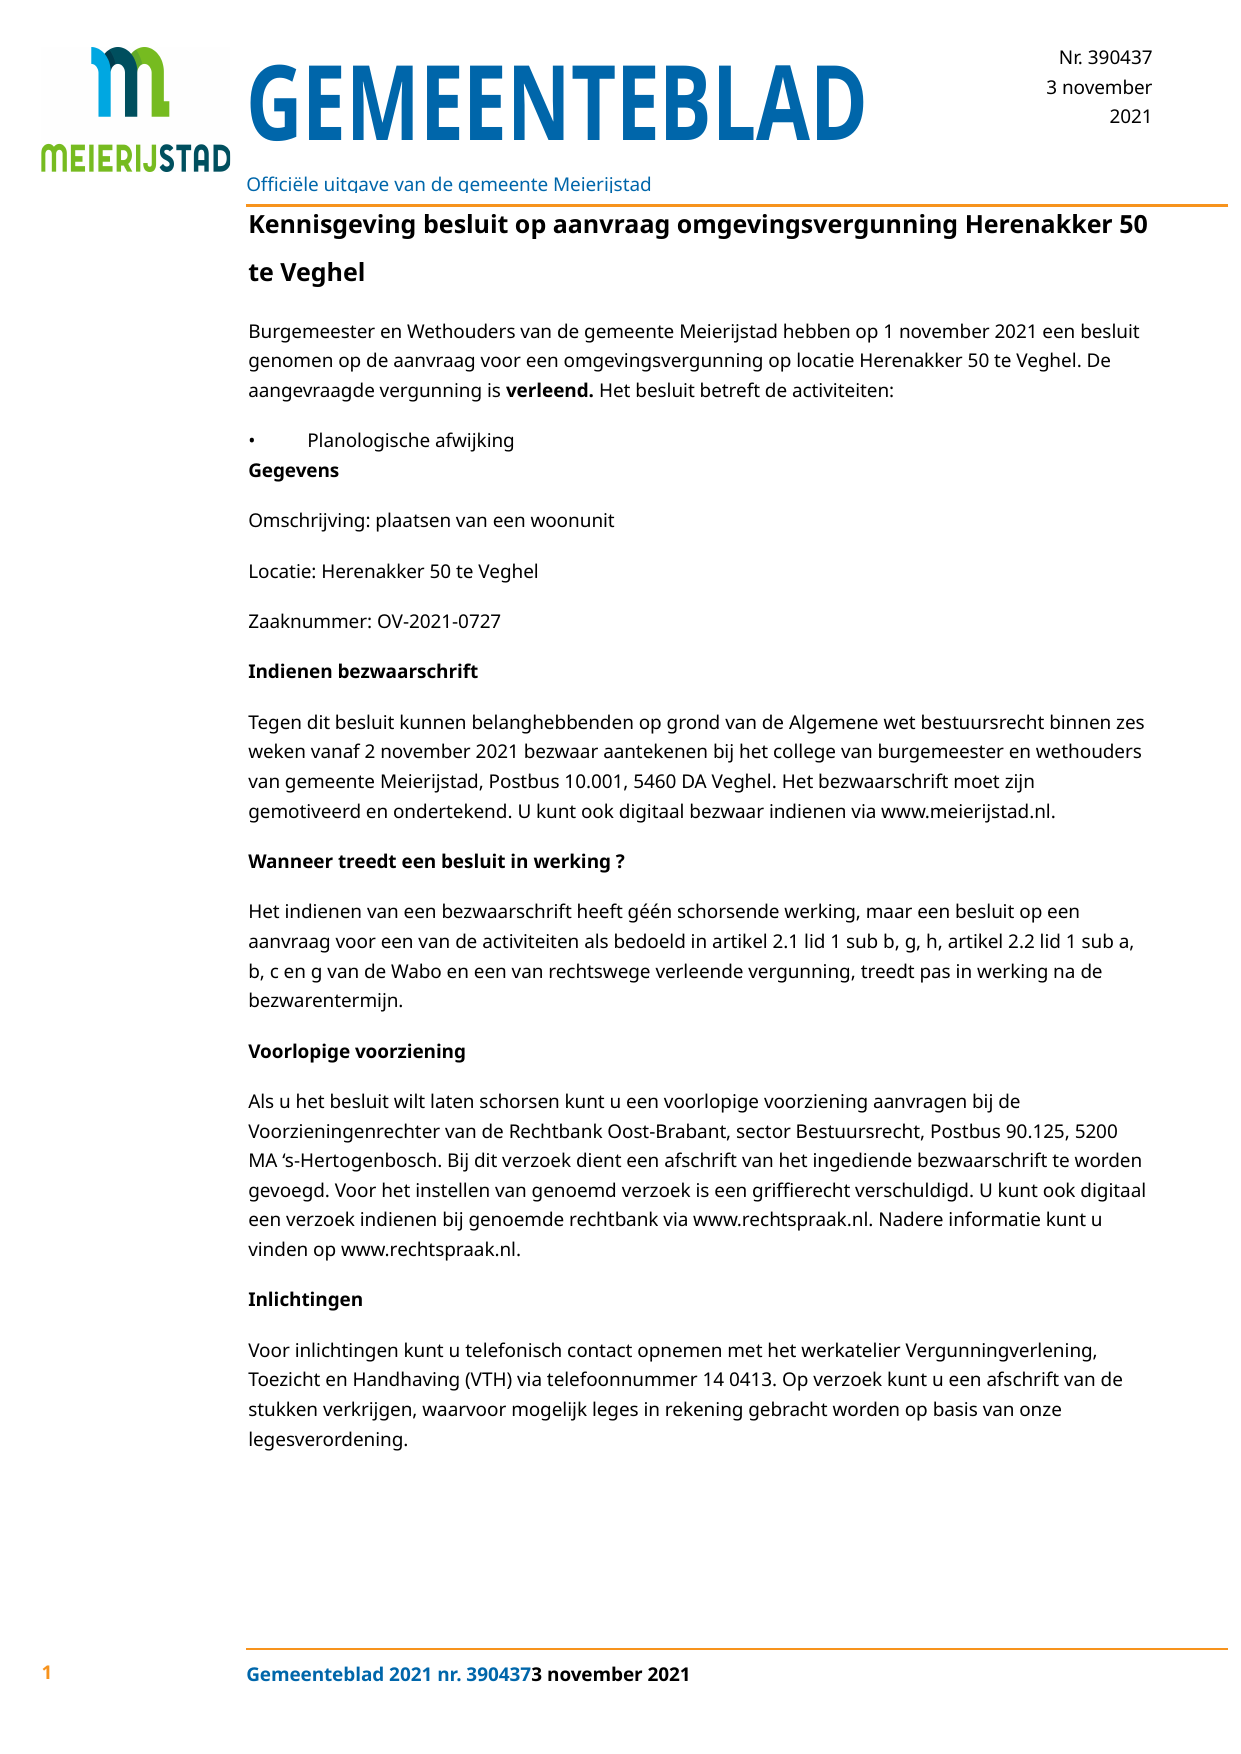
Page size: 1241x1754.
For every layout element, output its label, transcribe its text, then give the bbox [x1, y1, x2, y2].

text Voorlopige voorziening [248, 1038, 1152, 1064]
text Als u het besluit wilt laten schorsen kunt u een voorlopige voorziening aanvragen bij de Voorzieningenrechter van de Rechtbank Oost-Brabant, sector Bestuursrecht, Postbus 90.125, 5200 MA ‘s-Hertogenbosch. Bij dit verzoek dient een afschrift van het ingediende bezwaarschrift te worden gevoegd. Voor het instellen van genoemd verzoek is een griffierecht verschuldigd. U kunt ook digitaal een verzoek indienen bij genoemde rechtbank via www.rechtspraak.nl. Nadere informatie kunt u vinden op www.rechtspraak.nl. [248, 1088, 1152, 1262]
text Inlichtingen [248, 1287, 1152, 1312]
text Zaaknummer: OV-2021-0727 [248, 608, 1152, 634]
text Gegevens [248, 457, 1152, 483]
list Planologische afwijking [248, 427, 1152, 453]
text Indienen bezwaarschrift [248, 659, 1152, 684]
text Voor inlichtingen kunt u telefonisch contact opnemen met het werkatelier Vergunningverlening, Toezicht en Handhaving (VTH) via telefoonnummer 14 0413. Op verzoek kunt u een afschrift van de stukken verkrijgen, waarvoor mogelijk leges in rekening gebracht worden op basis van onze legesverordening. [248, 1337, 1152, 1452]
text Wanneer treedt een besluit in werking ? [248, 848, 1152, 874]
picture [41, 47, 231, 172]
text Tegen dit besluit kunnen belanghebbenden op grond van de Algemene wet bestuursrecht binnen zes weken vanaf 2 november 2021 bezwaar aantekenen bij het college van burgemeester en wethouders van gemeente Meierijstad, Postbus 10.001, 5460 DA Veghel. Het bezwaarschrift moet zijn gemotiveerd en ondertekend. U kunt ook digitaal bezwaar indienen via www.meierijstad.nl. [248, 709, 1152, 824]
text Locatie: Herenakker 50 te Veghel [248, 558, 1152, 584]
text Omschrijving: plaatsen van een woonunit [248, 507, 1152, 533]
text Kennisgeving besluit op aanvraag omgevingsvergunning Herenakker 50 te Veghel [248, 207, 1152, 288]
text Burgemeester en Wethouders van de gemeente Meierijstad hebben op 1 november 2021 een besluit genomen op de aanvraag voor een omgevingsvergunning op locatie Herenakker 50 te Veghel. De aangevraagde vergunning is verleend. Het besluit betreft de activiteiten: [248, 318, 1152, 403]
text Het indienen van een bezwaarschrift heeft géén schorsende werking, maar een besluit op een aanvraag voor een van de activiteiten als bedoeld in artikel 2.1 lid 1 sub b, g, h, artikel 2.2 lid 1 sub a, b, c en g van de Wabo en een van rechtswege verleende vergunning, treedt pas in werking na de bezwarentermijn. [248, 899, 1152, 1013]
